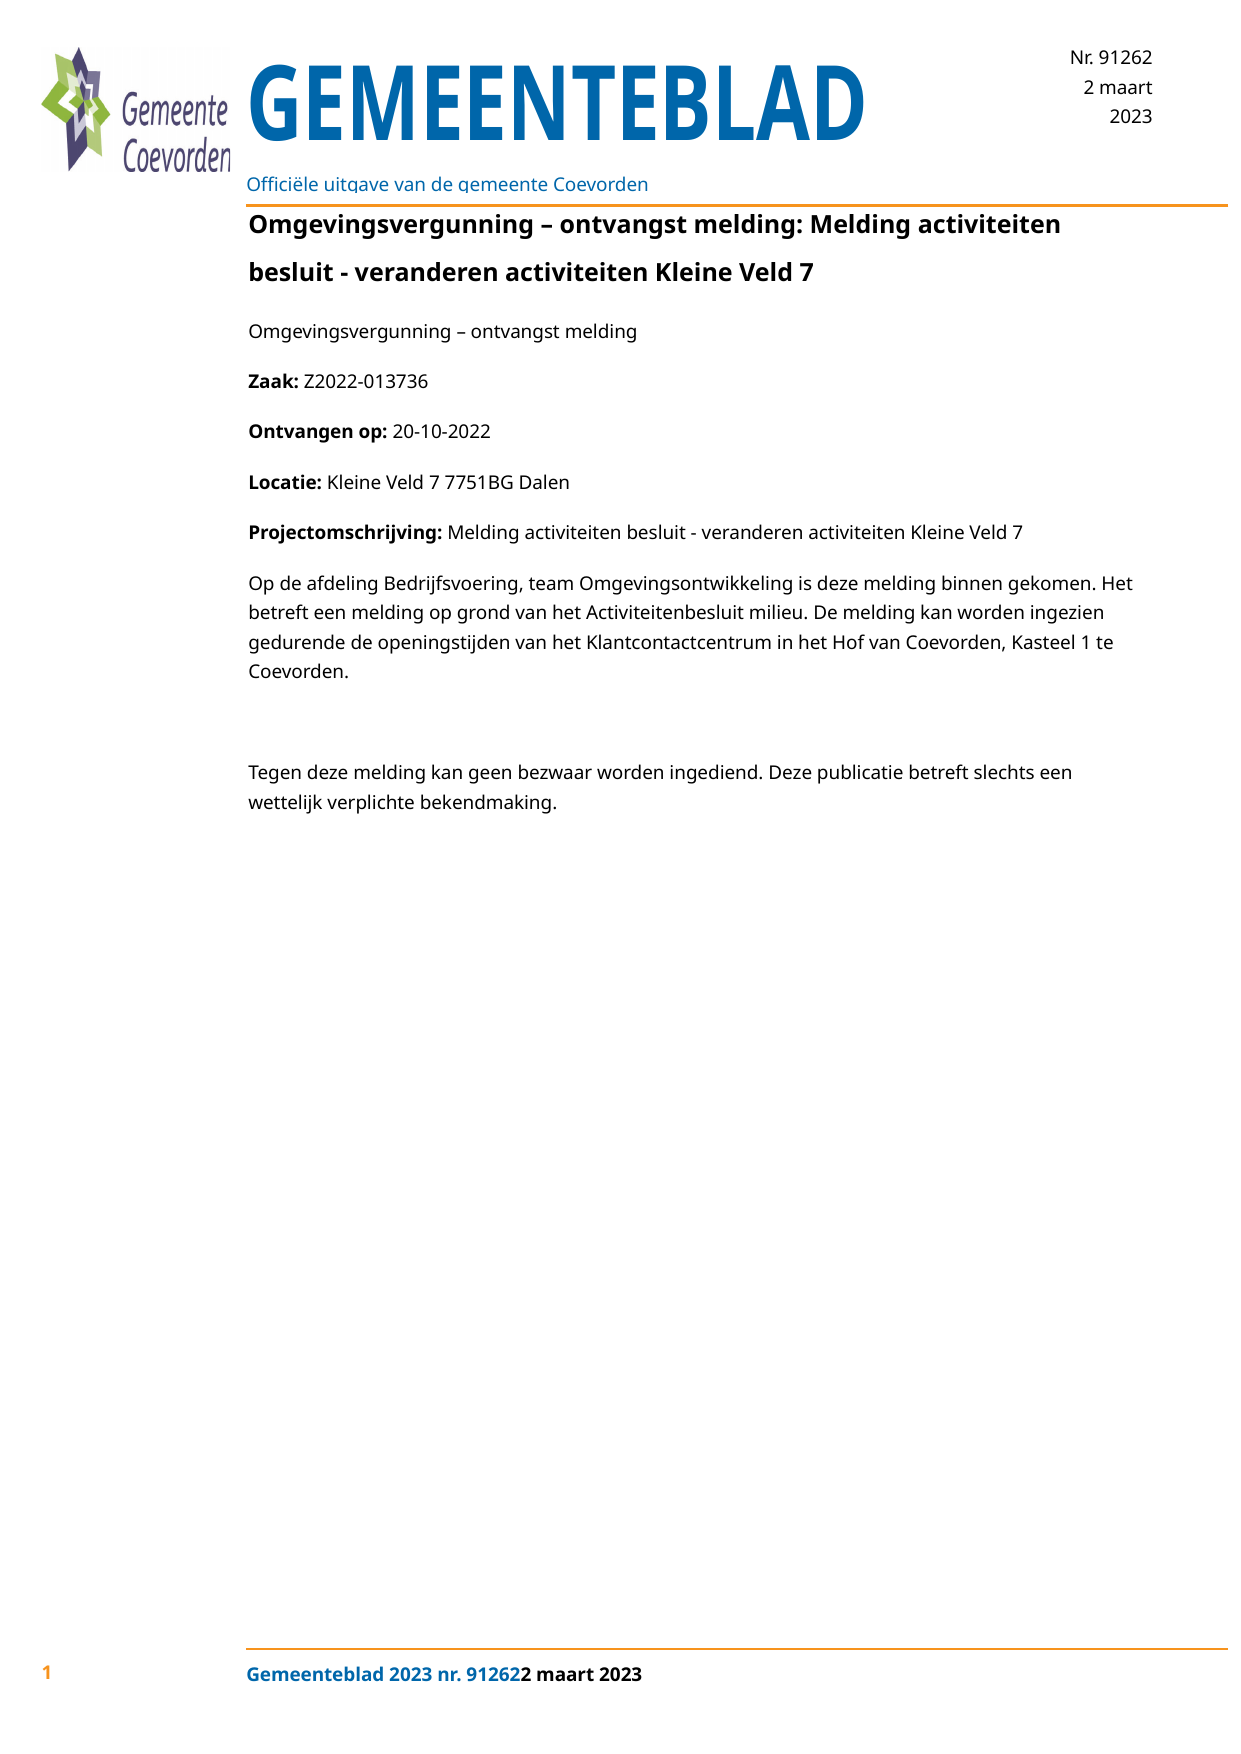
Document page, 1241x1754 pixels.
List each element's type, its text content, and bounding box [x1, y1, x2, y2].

text Omgevingsvergunning – ontvangst melding [248, 318, 1152, 344]
text Zaak: Z2022-013736 [248, 368, 1152, 394]
text Locatie: Kleine Veld 7 7751BG Dalen [248, 469, 1152, 495]
text Omgevingsvergunning – ontvangst melding: Melding activiteiten besluit - veranderen activiteiten Kleine Veld 7 [248, 207, 1152, 288]
picture [41, 47, 231, 172]
text Op de afdeling Bedrijfsvoering, team Omgevingsontwikkeling is deze melding binnen gekomen. Het betreft een melding op grond van het Activiteitenbesluit milieu. De melding kan worden ingezien gedurende de openingstijden van het Klantcontactcentrum in het Hof van Coevorden, Kasteel 1 te Coevorden. [248, 570, 1152, 684]
text Tegen deze melding kan geen bezwaar worden ingediend. Deze publicatie betreft slechts een wettelijk verplichte bekendmaking. [248, 759, 1152, 815]
text Ontvangen op: 20-10-2022 [248, 419, 1152, 444]
text Projectomschrijving: Melding activiteiten besluit - veranderen activiteiten Kleine Veld 7 [248, 519, 1152, 545]
